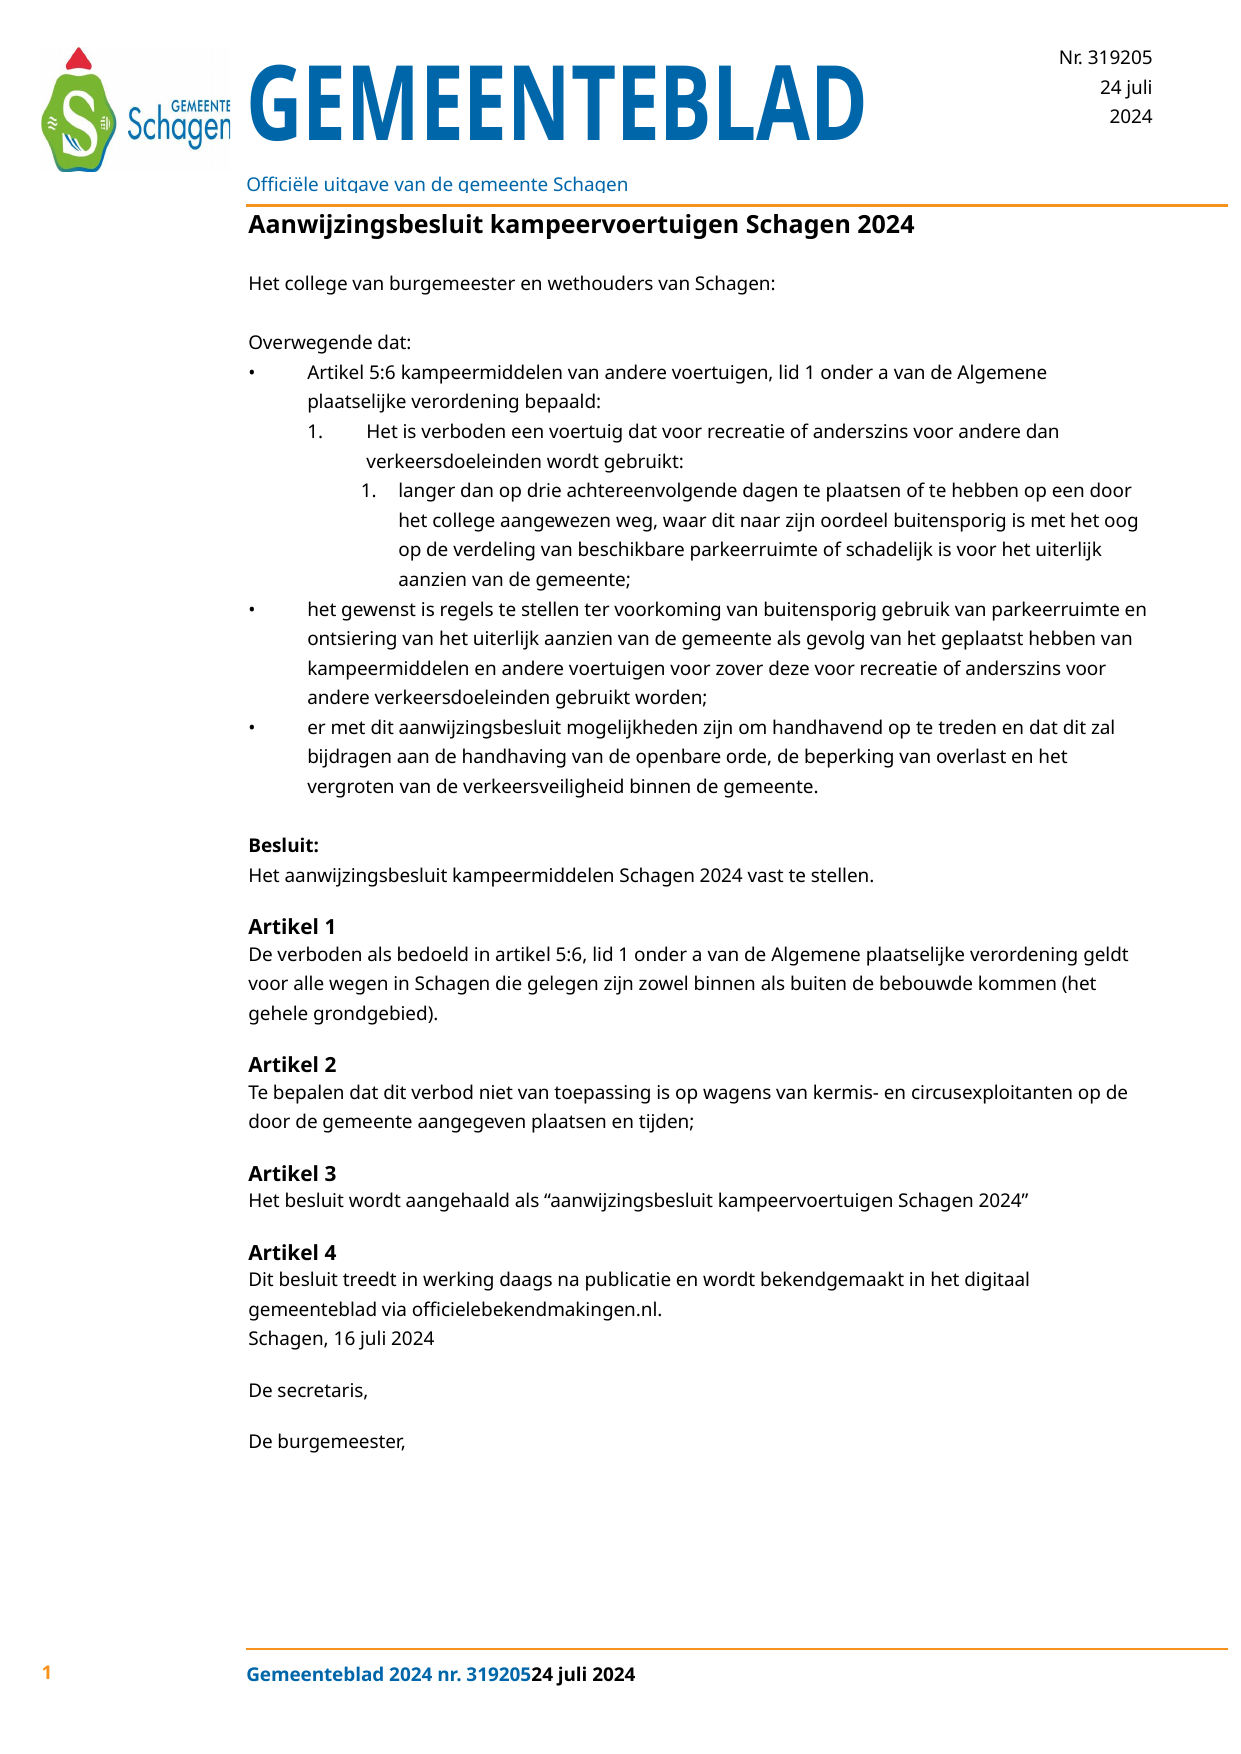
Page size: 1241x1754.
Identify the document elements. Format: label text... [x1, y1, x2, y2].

text Dit besluit treedt in werking daags na publicatie en wordt bekendgemaakt in het digitaal gemeenteblad via officielebekendmakingen.nl. [248, 1266, 1152, 1321]
text Artikel 1 [248, 912, 1152, 941]
text Te bepalen dat dit verbod niet van toepassing is op wagens van kermis- en circusexploitanten op de door de gemeente aangegeven plaatsen en tijden; [248, 1079, 1152, 1134]
text Artikel 2 [248, 1050, 1152, 1079]
text De burgemeester, [248, 1428, 1152, 1454]
text Aanwijzingsbesluit kampeervoertuigen Schagen 2024 [248, 207, 1152, 241]
text Het college van burgemeester en wethouders van Schagen: [248, 270, 1152, 296]
text De verboden als bedoeld in artikel 5:6, lid 1 onder a van de Algemene plaatselijke verordening geldt voor alle wegen in Schagen die gelegen zijn zowel binnen als buiten de bebouwde kommen (het gehele grondgebied). [248, 941, 1152, 1026]
picture [41, 47, 231, 172]
list langer dan op drie achtereenvolgende dagen te plaatsen of te hebben op een door het college aangewezen weg, waar dit naar zijn oordeel buitensporig is met het oog op de verdeling van beschikbare parkeerruimte of schadelijk is voor het uiterlijk aanzien van de gemeente; [361, 477, 1152, 592]
list er met dit aanwijzingsbesluit mogelijkheden zijn om handhavend op te treden en dat dit zal bijdragen aan de handhaving van de openbare orde, de beperking van overlast en het vergroten van de verkeersveiligheid binnen de gemeente. [248, 714, 1152, 799]
text Besluit: [248, 832, 1152, 858]
text Schagen, 16 juli 2024 [248, 1325, 1152, 1351]
text Artikel 3 [248, 1159, 1152, 1187]
text Het besluit wordt aangehaald als “aanwijzingsbesluit kampeervoertuigen Schagen 2024” [248, 1187, 1152, 1213]
text Het aanwijzingsbesluit kampeermiddelen Schagen 2024 vast te stellen. [248, 862, 1152, 888]
text Artikel 4 [248, 1238, 1152, 1266]
list het gewenst is regels te stellen ter voorkoming van buitensporig gebruik van parkeerruimte en ontsiering van het uiterlijk aanzien van de gemeente als gevolg van het geplaatst hebben van kampeermiddelen en andere voertuigen voor zover deze voor recreatie of anderszins voor andere verkeersdoeleinden gebruikt worden; [248, 596, 1152, 710]
list Artikel 5:6 kampeermiddelen van andere voertuigen, lid 1 onder a van de Algemene plaatselijke verordening bepaald: [248, 359, 1152, 414]
text Overwegende dat: [248, 329, 1152, 355]
text De secretaris, [248, 1377, 1152, 1402]
list Het is verboden een voertuig dat voor recreatie of anderszins voor andere dan verkeersdoeleinden wordt gebruikt: [307, 418, 1152, 473]
